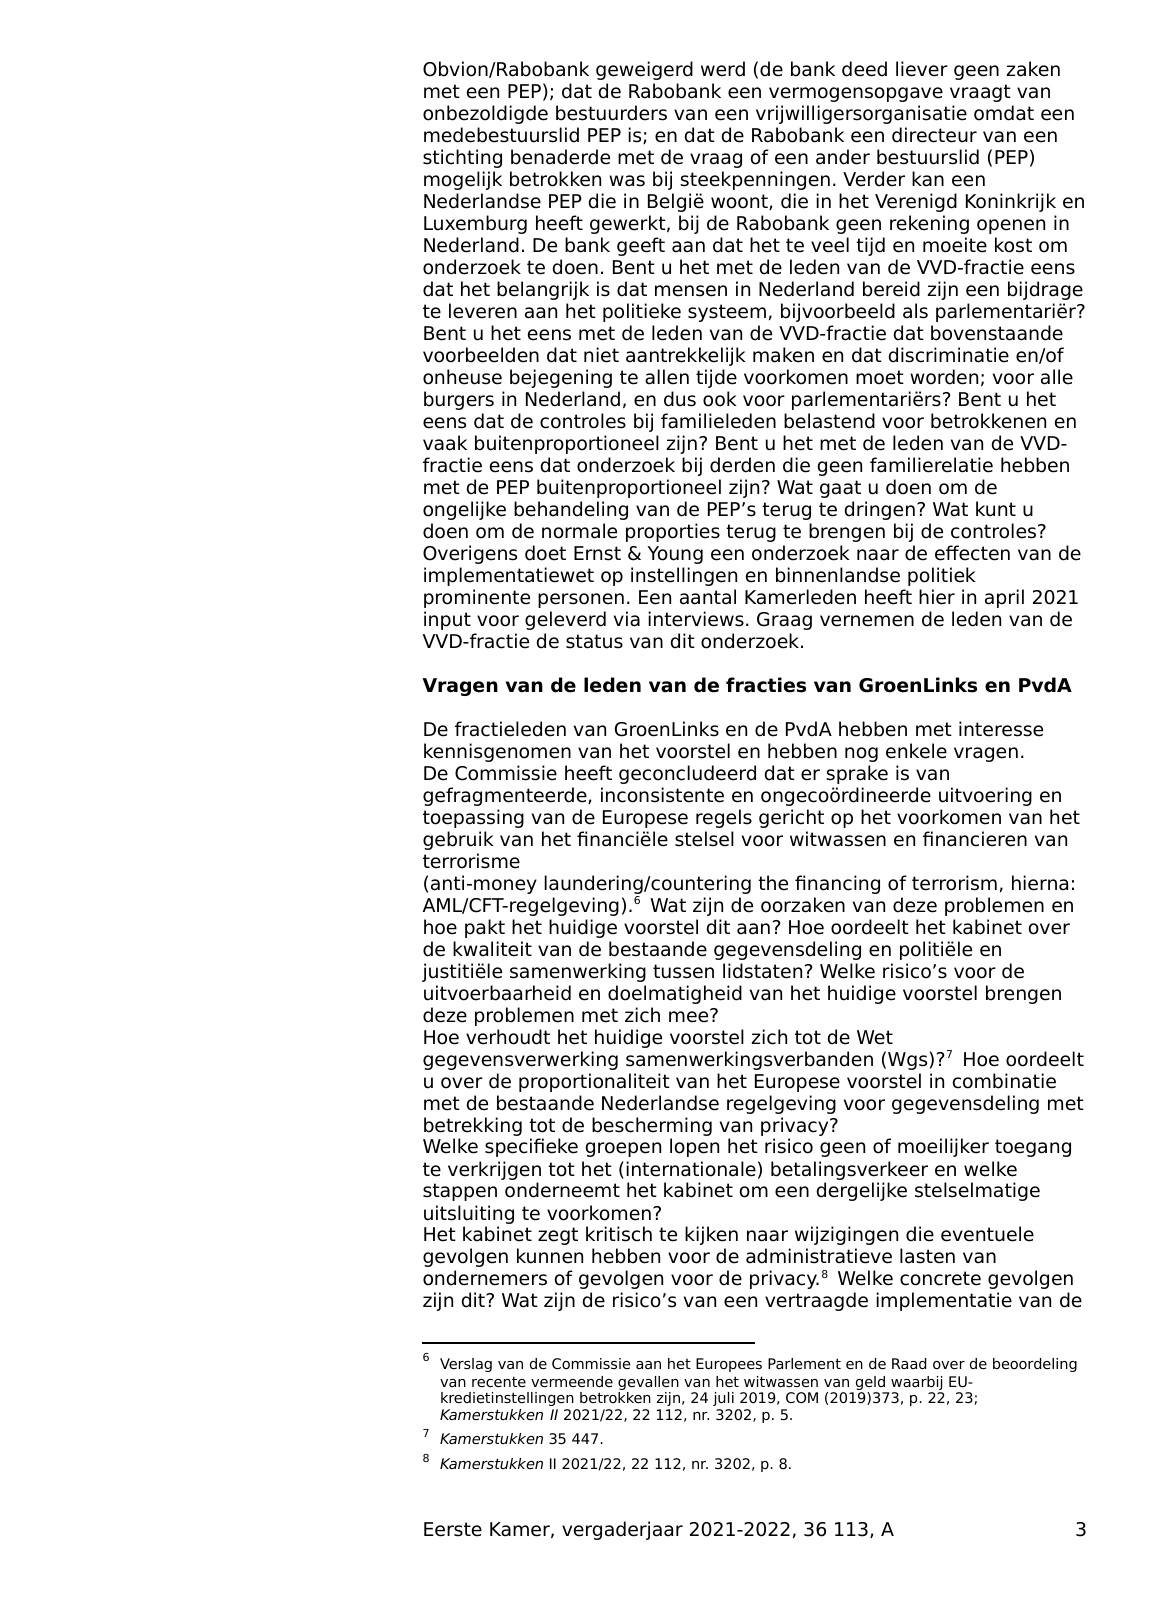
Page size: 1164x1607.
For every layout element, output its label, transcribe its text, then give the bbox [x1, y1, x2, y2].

text (anti-money laundering/countering the financing of terrorism, hierna: AML/CFT-regelgeving). Wat zijn de oorzaken van deze problemen en hoe pakt het huidige voorstel dit aan? Hoe oordeelt het kabinet over de kwaliteit van de bestaande gegevensdeling en politiële en justitiële samenwerking tussen lidstaten? Welke risico’s voor de uitvoerbaarheid en doelmatigheid van het huidige voorstel brengen deze problemen met zich mee? [422, 873, 1087, 1027]
text Overigens doet Ernst & Young een onderzoek naar de effecten van de implementatiewet op instellingen en binnenlandse politiek prominente personen. Een aantal Kamerleden heeft hier in april 2021 input voor geleverd via interviews. Graag vernemen de leden van de VVD-fractie de status van dit onderzoek. [422, 543, 1087, 652]
text Kamerstukken 35 447. [422, 1427, 1087, 1449]
text Het kabinet zegt kritisch te kijken naar wijzigingen die eventuele gevolgen kunnen hebben voor de administratieve lasten van ondernemers of gevolgen voor de privacy. Welke concrete gevolgen zijn dit? Wat zijn de risico’s van een vertraagde implementatie van de [422, 1224, 1087, 1312]
text Welke specifieke groepen lopen het risico geen of moeilijker toegang te verkrijgen tot het (internationale) betalingsverkeer en welke stappen onderneemt het kabinet om een dergelijke stelselmatige uitsluiting te voorkomen? [422, 1136, 1087, 1224]
text Verslag van de Commissie aan het Europees Parlement en de Raad over de beoordeling van recente vermeende gevallen van het witwassen van geld waarbij EU-kredietinstellingen betrokken zijn, 24 juli 2019, COM (2019)373, p. 22, 23; Kamerstukken II 2021/22, 22 112, nr. 3202, p. 5. [422, 1352, 1087, 1424]
text Kamerstukken II 2021/22, 22 112, nr. 3202, p. 8. [422, 1452, 1087, 1474]
text De fractieleden van GroenLinks en de PvdA hebben met interesse kennisgenomen van het voorstel en hebben nog enkele vragen. [422, 719, 1087, 763]
text Hoe verhoudt het huidige voorstel zich tot de Wet gegevensverwerking samenwerkingsverbanden (Wgs)? Hoe oordeelt u over de proportionaliteit van het Europese voorstel in combinatie met de bestaande Nederlandse regelgeving voor gegevensdeling met betrekking tot de bescherming van privacy? [422, 1027, 1087, 1136]
text De Commissie heeft geconcludeerd dat er sprake is van gefragmenteerde, inconsistente en ongecoördineerde uitvoering en toepassing van de Europese regels gericht op het voorkomen van het gebruik van het financiële stelsel voor witwassen en financieren van terrorisme [422, 763, 1087, 873]
text Obvion/Rabobank geweigerd werd (de bank deed liever geen zaken met een PEP); dat de Rabobank een vermogensopgave vraagt van onbezoldigde bestuurders van een vrijwilligersorganisatie omdat een medebestuurslid PEP is; en dat de Rabobank een directeur van een stichting benaderde met de vraag of een ander bestuurslid (PEP) mogelijk betrokken was bij steekpenningen. Verder kan een Nederlandse PEP die in België woont, die in het Verenigd Koninkrijk en Luxemburg heeft gewerkt, bij de Rabobank geen rekening openen in Nederland. De bank geeft aan dat het te veel tijd en moeite kost om onderzoek te doen. Bent u het met de leden van de VVD-fractie eens dat het belangrijk is dat mensen in Nederland bereid zijn een bijdrage te leveren aan het politieke systeem, bijvoorbeeld als parlementariër? Bent u het eens met de leden van de VVD-fractie dat bovenstaande voorbeelden dat niet aantrekkelijk maken en dat discriminatie en/of onheuse bejegening te allen tijde voorkomen moet worden; voor alle burgers in Nederland, en dus ook voor parlementariërs? Bent u het eens dat de controles bij familieleden belastend voor betrokkenen en vaak buitenproportioneel zijn? Bent u het met de leden van de VVD-fractie eens dat onderzoek bij derden die geen familierelatie hebben met de PEP buitenproportioneel zijn? Wat gaat u doen om de ongelijke behandeling van de PEP’s terug te dringen? Wat kunt u doen om de normale proporties terug te brengen bij de controles? [422, 59, 1087, 543]
subtitle Vragen van de leden van de fracties van GroenLinks en PvdA [422, 675, 1087, 697]
